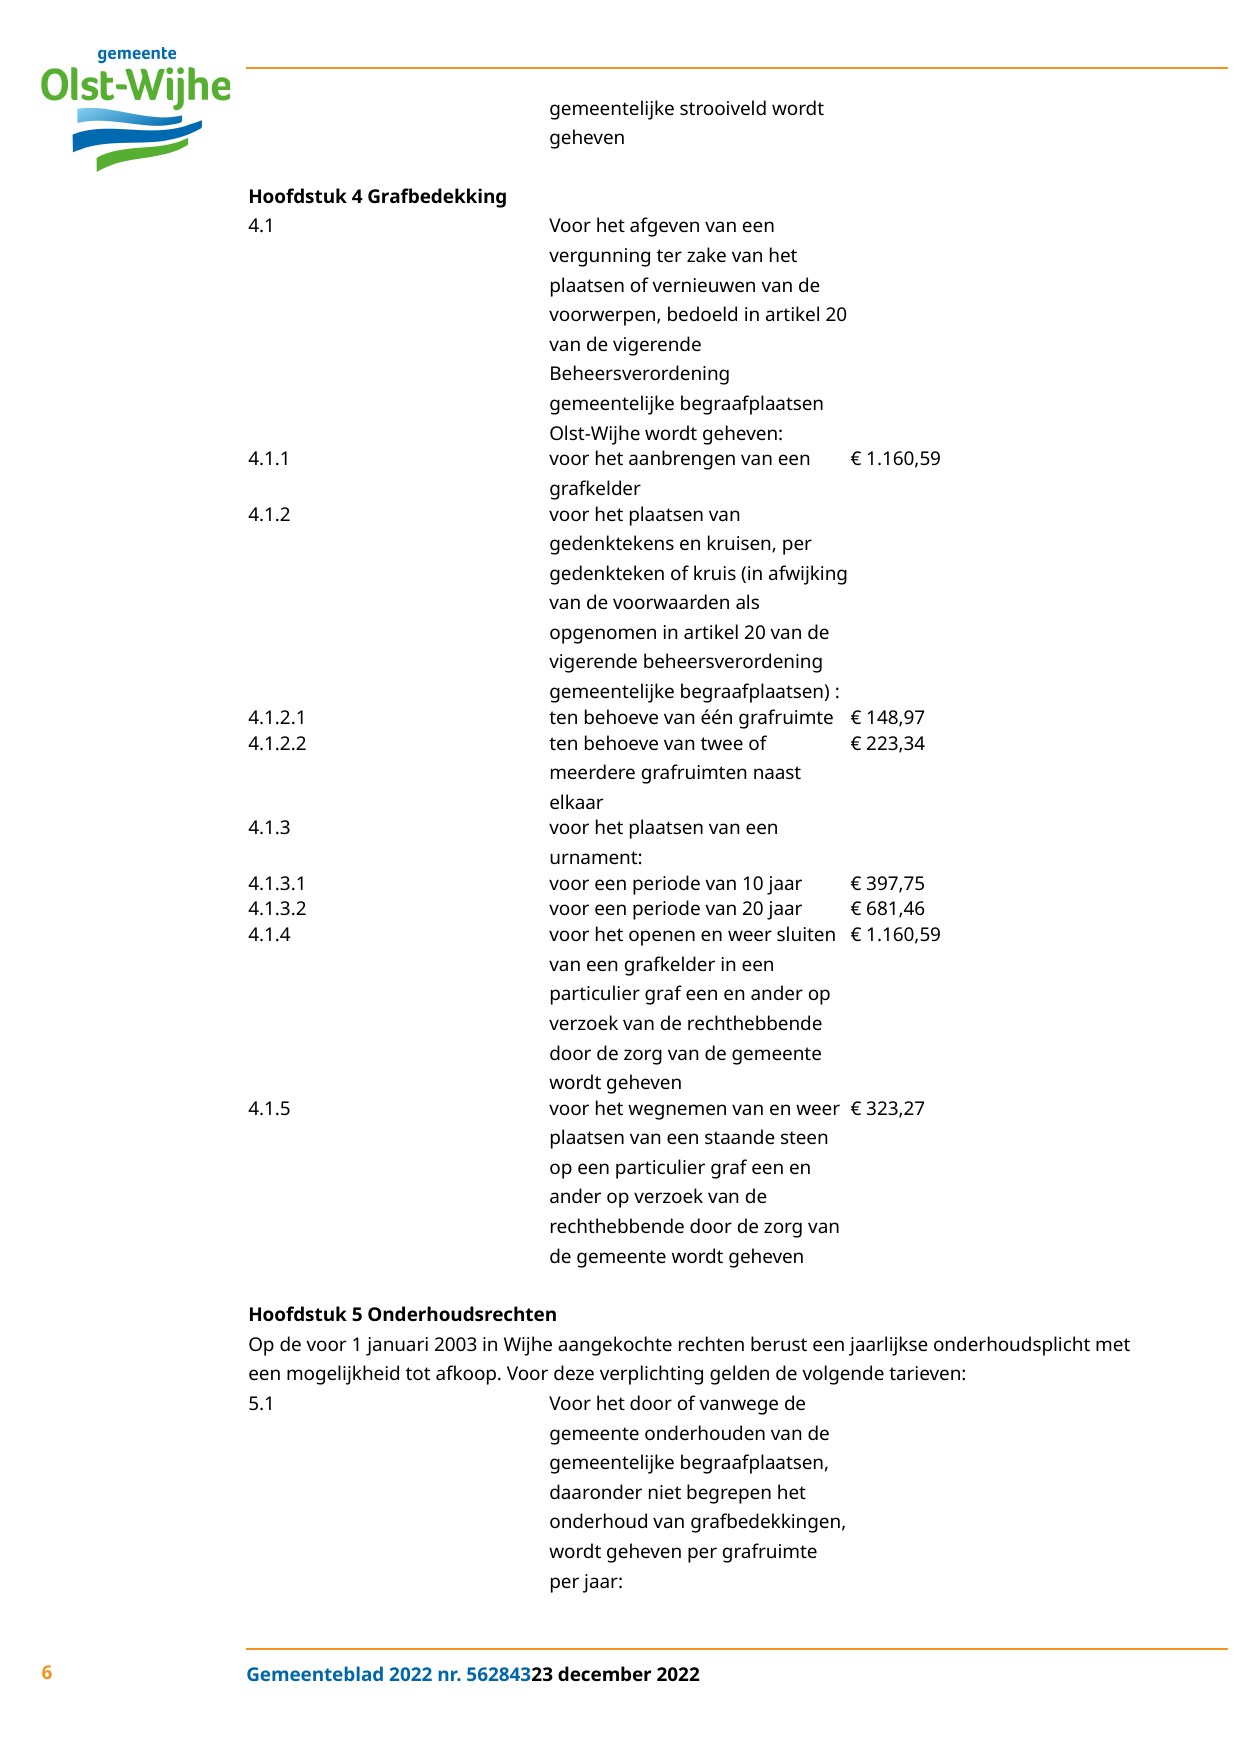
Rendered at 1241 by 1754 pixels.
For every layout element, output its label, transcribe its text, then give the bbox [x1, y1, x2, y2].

table_cell 4.1.2.1 [248, 704, 549, 730]
table_cell voor het plaatsen van gedenktekens en kruisen, per gedenkteken of kruis (in afwijking van de voorwaarden als opgenomen in artikel 20 van de vigerende beheersverordening gemeentelijke begraafplaatsen) : [549, 501, 850, 704]
table_cell 4.1.2.2 [248, 730, 549, 814]
table_header Voor het afgeven van een vergunning ter zake van het plaatsen of vernieuwen van de voorwerpen, bedoeld in artikel 20 van de vigerende Beheersverordening gemeentelijke begraafplaatsen Olst-Wijhe wordt geheven: [549, 213, 850, 445]
table_cell 4.1.5 [248, 1095, 549, 1269]
table_cell € 1.160,59 [850, 445, 1152, 501]
table_cell ten behoeve van twee of meerdere grafruimten naast elkaar [549, 730, 850, 814]
table_cell [850, 501, 1152, 704]
table_cell voor het plaatsen van een urnament: [549, 815, 850, 870]
table_cell € 681,46 [850, 896, 1152, 921]
picture [41, 47, 231, 172]
table_cell € 148,97 [850, 704, 1152, 730]
text Hoofdstuk 5 Onderhoudsrechten [248, 1301, 1152, 1327]
text Op de voor 1 januari 2003 in Wijhe aangekochte rechten berust een jaarlijkse onderhoudsplicht met een mogelijkheid tot afkoop. Voor deze verplichting gelden de volgende tarieven: [248, 1331, 1152, 1386]
table_cell 4.1.4 [248, 921, 549, 1095]
table_cell voor het openen en weer sluiten van een grafkelder in een particulier graf een en ander op verzoek van de rechthebbende door de zorg van de gemeente wordt geheven [549, 921, 850, 1095]
table_cell € 1.160,59 [850, 921, 1152, 1095]
table_cell 4.1.1 [248, 445, 549, 501]
table_cell ten behoeve van één grafruimte [549, 704, 850, 730]
table_header 5.1 [248, 1390, 549, 1593]
table_cell voor het wegnemen van en weer plaatsen van een staande steen op een particulier graf een en ander op verzoek van de rechthebbende door de zorg van de gemeente wordt geheven [549, 1095, 850, 1269]
table_cell gemeentelijke strooiveld wordt geheven [549, 95, 850, 150]
table_cell voor een periode van 10 jaar [549, 870, 850, 896]
table_cell 4.1.3 [248, 815, 549, 870]
table_cell 4.1.2 [248, 501, 549, 704]
text Hoofdstuk 4 Grafbedekking [248, 183, 1152, 209]
table_cell 4.1.3.1 [248, 870, 549, 896]
table_cell € 323,27 [850, 1095, 1152, 1269]
table_cell € 397,75 [850, 870, 1152, 896]
table_header Voor het door of vanwege de gemeente onderhouden van de gemeentelijke begraafplaatsen, daaronder niet begrepen het onderhoud van grafbedekkingen, wordt geheven per grafruimte per jaar: [549, 1390, 850, 1593]
table_cell voor het aanbrengen van een grafkelder [549, 445, 850, 501]
table_cell € 223,34 [850, 730, 1152, 814]
table_header 4.1 [248, 213, 549, 445]
table_cell 4.1.3.2 [248, 896, 549, 921]
table_cell voor een periode van 20 jaar [549, 896, 850, 921]
table_header [850, 213, 1152, 445]
table_cell [850, 95, 1152, 150]
table_header [850, 1390, 1152, 1593]
table_cell [248, 95, 549, 150]
table_cell [850, 815, 1152, 870]
